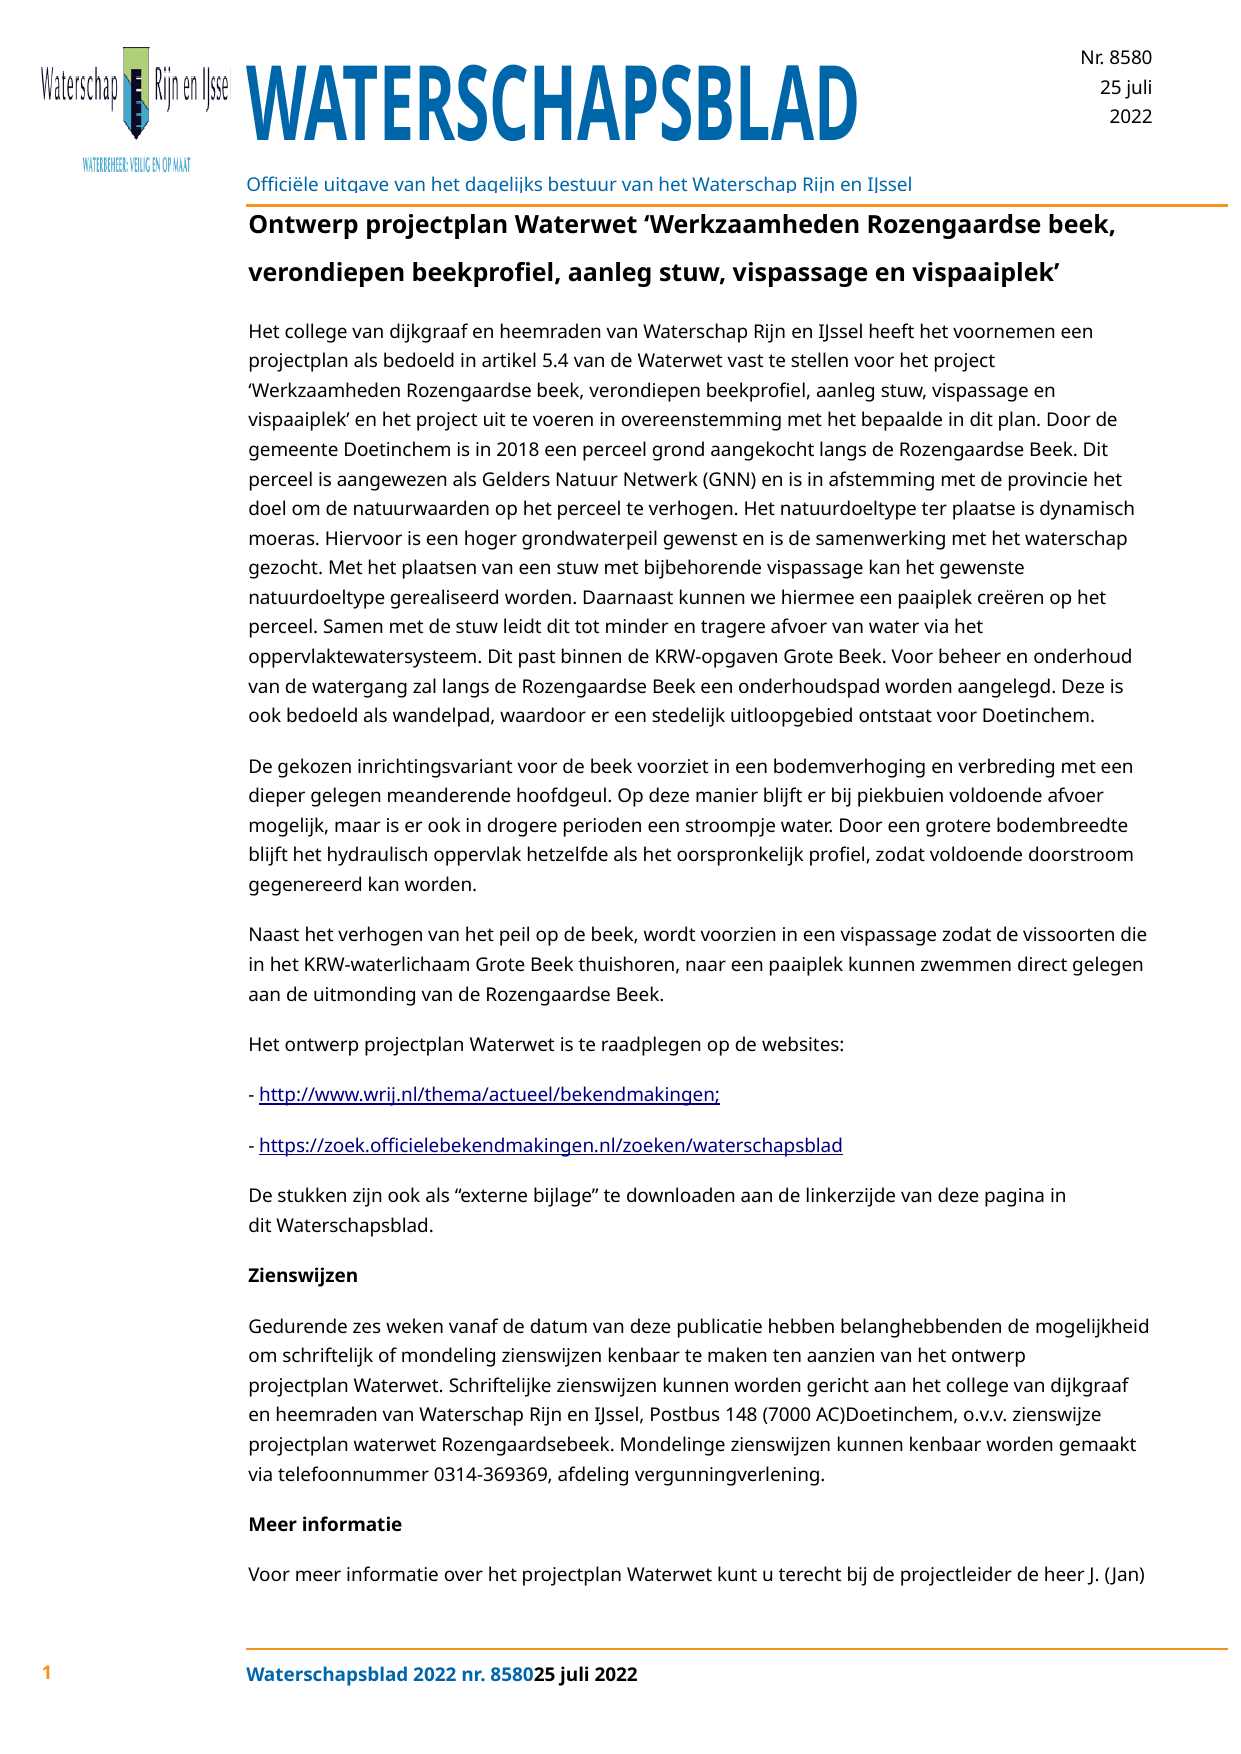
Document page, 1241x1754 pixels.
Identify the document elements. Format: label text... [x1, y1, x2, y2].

text Ontwerp projectplan Waterwet ‘Werkzaamheden Rozengaardse beek, verondiepen beekprofiel, aanleg stuw, vispassage en vispaaiplek’ [248, 207, 1152, 288]
text Voor meer informatie over het projectplan Waterwet kunt u terecht bij de projectleider de heer J. (Jan) [248, 1562, 1152, 1587]
text Het college van dijkgraaf en heemraden van Waterschap Rijn en IJssel heeft het voornemen een projectplan als bedoeld in artikel 5.4 van de Waterwet vast te stellen voor het project ‘Werkzaamheden Rozengaardse beek, verondiepen beekprofiel, aanleg stuw, vispassage en vispaaiplek’ en het project uit te voeren in overeenstemming met het bepaalde in dit plan. Door de gemeente Doetinchem is in 2018 een perceel grond aangekocht langs de Rozengaardse Beek. Dit perceel is aangewezen als Gelders Natuur Netwerk (GNN) en is in afstemming met de provincie het doel om de natuurwaarden op het perceel te verhogen. Het natuurdoeltype ter plaatse is dynamisch moeras. Hiervoor is een hoger grondwaterpeil gewenst en is de samenwerking met het waterschap gezocht. Met het plaatsen van een stuw met bijbehorende vispassage kan het gewenste natuurdoeltype gerealiseerd worden. Daarnaast kunnen we hiermee een paaiplek creëren op het perceel. Samen met de stuw leidt dit tot minder en tragere afvoer van water via het oppervlaktewatersysteem. Dit past binnen de KRW-opgaven Grote Beek. Voor beheer en onderhoud van de watergang zal langs de Rozengaardse Beek een onderhoudspad worden aangelegd. Deze is ook bedoeld als wandelpad, waardoor er een stedelijk uitloopgebied ontstaat voor Doetinchem. [248, 318, 1152, 728]
text - https://zoek.officielebekendmakingen.nl/zoeken/waterschapsblad [248, 1132, 1152, 1158]
text Zienswijzen [248, 1262, 1152, 1288]
text De gekozen inrichtingsvariant voor de beek voorziet in een bodemverhoging en verbreding met een dieper gelegen meanderende hoofdgeul. Op deze manier blijft er bij piekbuien voldoende afvoer mogelijk, maar is er ook in drogere perioden een stroompje water. Door een grotere bodembreedte blijft het hydraulisch oppervlak hetzelfde als het oorspronkelijk profiel, zodat voldoende doorstroom gegenereerd kan worden. [248, 753, 1152, 897]
picture [41, 47, 231, 172]
text Meer informatie [248, 1511, 1152, 1537]
text De stukken zijn ook als “externe bijlage” te downloaden aan de linkerzijde van deze pagina in dit Waterschapsblad. [248, 1182, 1152, 1238]
text Het ontwerp projectplan Waterwet is te raadplegen op de websites: [248, 1031, 1152, 1057]
text Naast het verhogen van het peil op de beek, wordt voorzien in een vispassage zodat de vissoorten die in het KRW-waterlichaam Grote Beek thuishoren, naar een paaiplek kunnen zwemmen direct gelegen aan de uitmonding van de Rozengaardse Beek. [248, 922, 1152, 1007]
text Gedurende zes weken vanaf de datum van deze publicatie hebben belanghebbenden de mogelijkheid om schriftelijk of mondeling zienswijzen kenbaar te maken ten aanzien van het ontwerp projectplan Waterwet. Schriftelijke zienswijzen kunnen worden gericht aan het college van dijkgraaf en heemraden van Waterschap Rijn en IJssel, Postbus 148 (7000 AC)Doetinchem, o.v.v. zienswijze projectplan waterwet Rozengaardsebeek. Mondelinge zienswijzen kunnen kenbaar worden gemaakt via telefoonnummer 0314-369369, afdeling vergunningverlening. [248, 1313, 1152, 1487]
text - http://www.wrij.nl/thema/actueel/bekendmakingen; [248, 1082, 1152, 1107]
